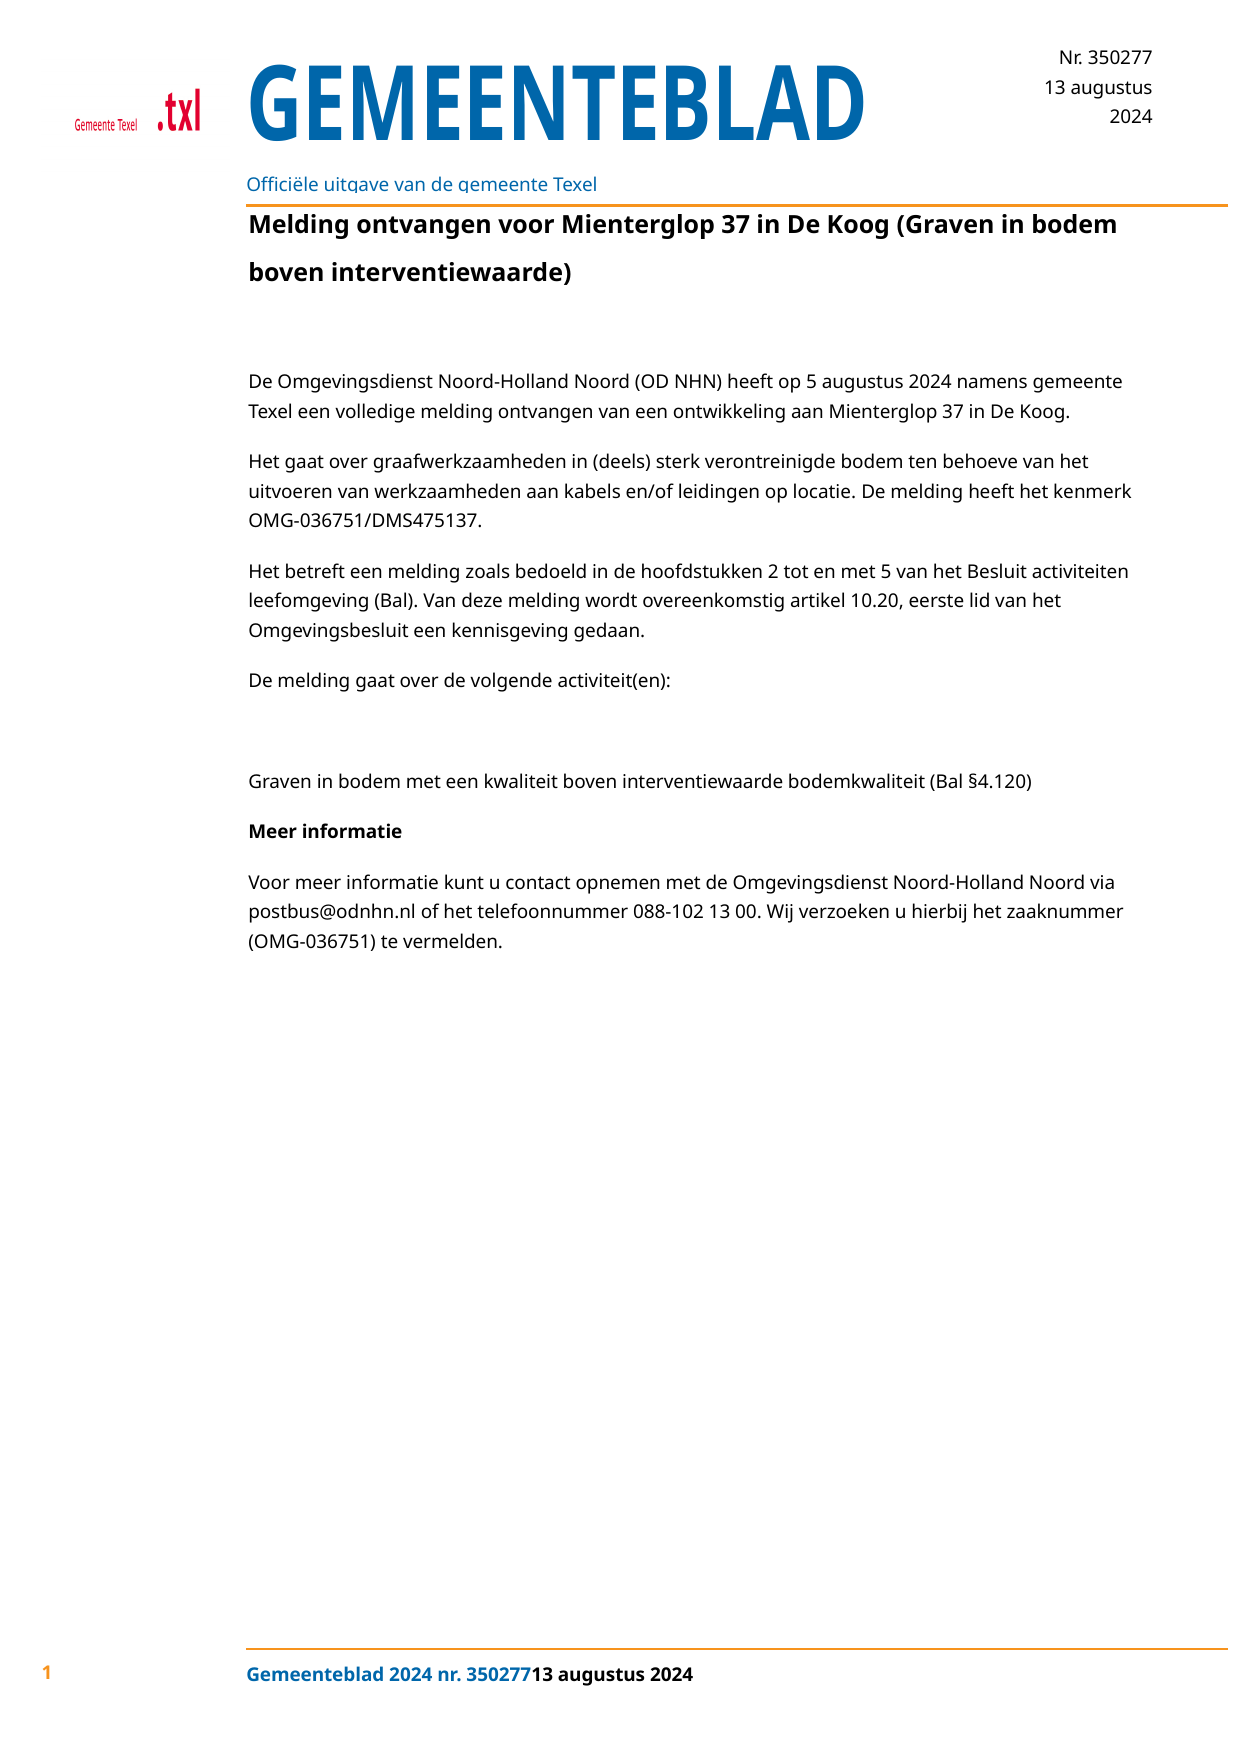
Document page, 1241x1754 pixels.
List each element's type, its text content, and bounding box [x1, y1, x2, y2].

text Melding ontvangen voor Mienterglop 37 in De Koog (Graven in bodem boven interventiewaarde) [248, 207, 1152, 288]
text De Omgevingsdienst Noord-Holland Noord (OD NHN) heeft op 5 augustus 2024 namens gemeente Texel een volledige melding ontvangen van een ontwikkeling aan Mienterglop 37 in De Koog. [248, 368, 1152, 424]
picture [41, 47, 231, 172]
text Meer informatie [248, 819, 1152, 844]
text Voor meer informatie kunt u contact opnemen met de Omgevingsdienst Noord-Holland Noord via postbus@odnhn.nl of het telefoonnummer 088-102 13 00. Wij verzoeken u hierbij het zaaknummer (OMG-036751) te vermelden. [248, 869, 1152, 954]
text De melding gaat over de volgende activiteit(en): [248, 667, 1152, 693]
text Het gaat over graafwerkzaamheden in (deels) sterk verontreinigde bodem ten behoeve van het uitvoeren van werkzaamheden aan kabels en/of leidingen op locatie. De melding heeft het kenmerk OMG-036751/DMS475137. [248, 448, 1152, 533]
text Graven in bodem met een kwaliteit boven interventiewaarde bodemkwaliteit (Bal §4.120) [248, 768, 1152, 794]
text Het betreft een melding zoals bedoeld in de hoofdstukken 2 tot en met 5 van het Besluit activiteiten leefomgeving (Bal). Van deze melding wordt overeenkomstig artikel 10.20, eerste lid van het Omgevingsbesluit een kennisgeving gedaan. [248, 558, 1152, 643]
